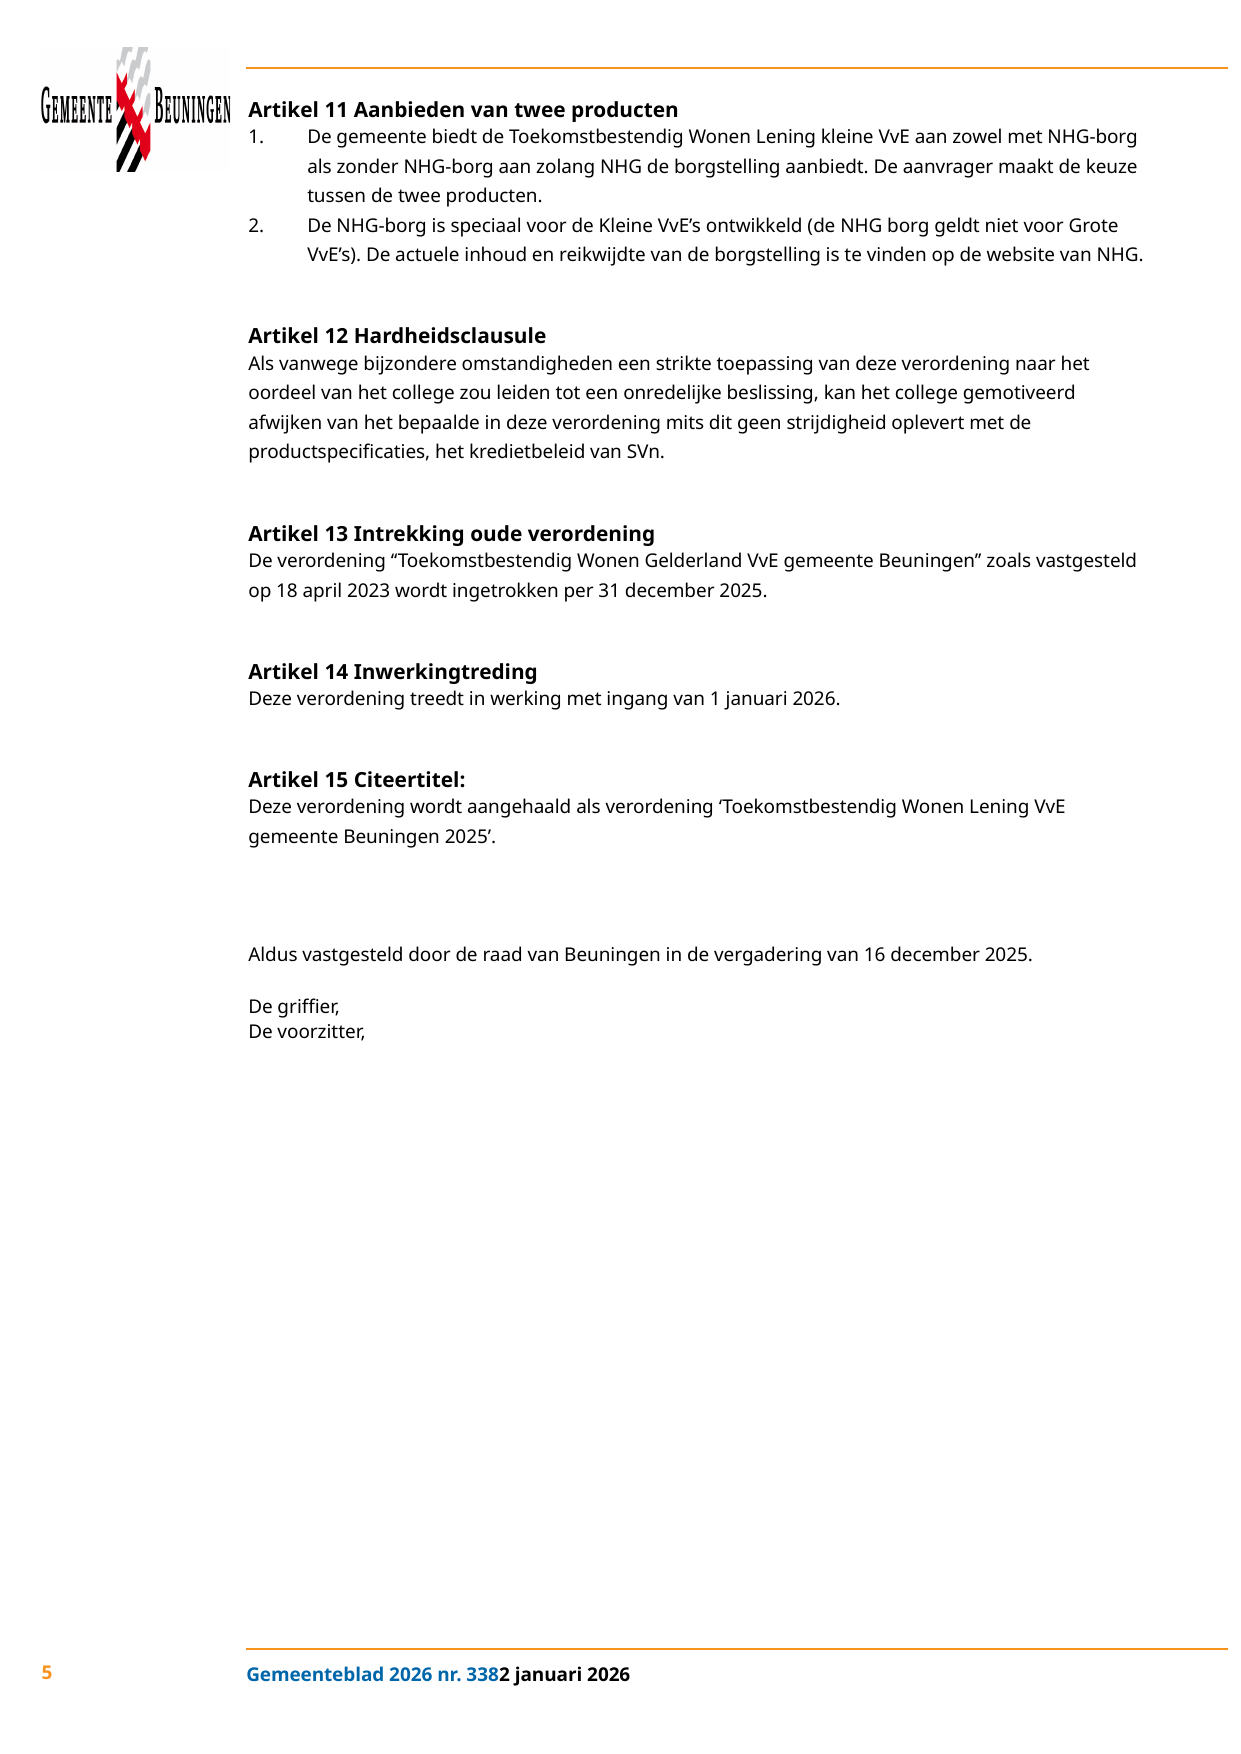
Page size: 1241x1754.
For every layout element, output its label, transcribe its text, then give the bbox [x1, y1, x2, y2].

picture [41, 47, 231, 172]
text De verordening ‘‘Toekomstbestendig Wonen Gelderland VvE gemeente Beuningen’’ zoals vastgesteld op 18 april 2023 wordt ingetrokken per 31 december 2025. [248, 547, 1152, 602]
text Als vanwege bijzondere omstandigheden een strikte toepassing van deze verordening naar het oordeel van het college zou leiden tot een onredelijke beslissing, kan het college gemotiveerd afwijken van het bepaalde in deze verordening mits dit geen strijdigheid oplevert met de productspecificaties, het kredietbeleid van SVn. [248, 350, 1152, 464]
text Deze verordening wordt aangehaald als verordening ‘Toekomstbestendig Wonen Lening VvE gemeente Beuningen 2025’. [248, 794, 1152, 849]
text De voorzitter, [248, 1019, 1152, 1044]
text Artikel 12 Hardheidsclausule [248, 322, 1152, 350]
text Artikel 14 Inwerkingtreding [248, 657, 1152, 685]
text De griffier, [248, 993, 1152, 1019]
list De gemeente biedt de Toekomstbestendig Wonen Lening kleine VvE aan zowel met NHG-borg als zonder NHG-borg aan zolang NHG de borgstelling aanbiedt. De aanvrager maakt de keuze tussen de twee producten. [248, 123, 1152, 208]
text Artikel 11 Aanbieden van twee producten [248, 95, 1152, 123]
text Aldus vastgesteld door de raad van Beuningen in de vergadering van 16 december 2025. [248, 942, 1152, 967]
text Artikel 13 Intrekking oude verordening [248, 519, 1152, 547]
text Deze verordening treedt in werking met ingang van 1 januari 2026. [248, 685, 1152, 711]
text Artikel 15 Citeertitel: [248, 765, 1152, 794]
list De NHG-borg is speciaal voor de Kleine VvE’s ontwikkeld (de NHG borg geldt niet voor Grote VvE’s). De actuele inhoud en reikwijdte van de borgstelling is te vinden op de website van NHG. [248, 212, 1152, 267]
